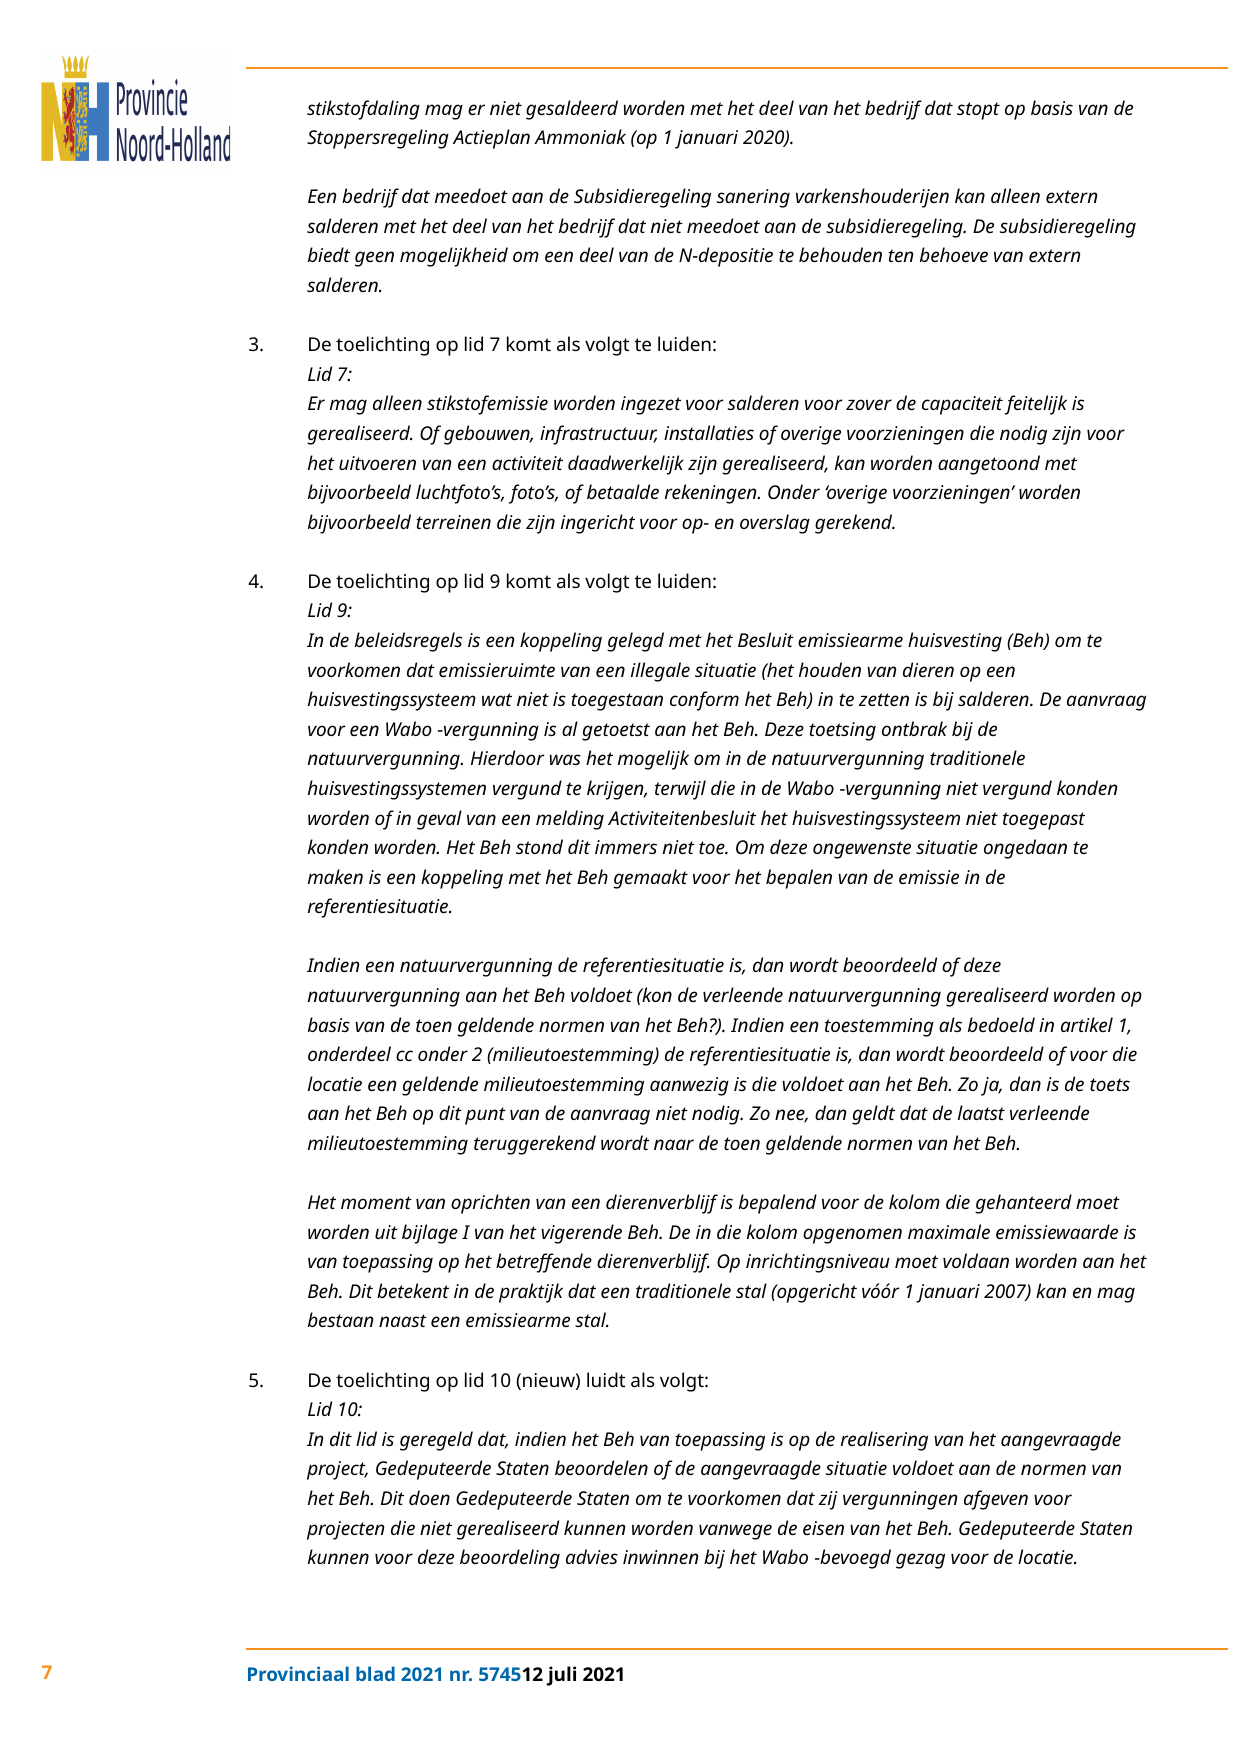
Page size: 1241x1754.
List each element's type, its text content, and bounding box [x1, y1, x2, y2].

list Het moment van oprichten van een dierenverblijf is bepalend voor de kolom die gehanteerd moet worden uit bijlage I van het vigerende Beh. De in die kolom opgenomen maximale emissiewaarde is van toepassing op het betreffende dierenverblijf. Op inrichtingsniveau moet voldaan worden aan het Beh. Dit betekent in de praktijk dat een traditionele stal (opgericht vóór 1 januari 2007) kan en mag bestaan naast een emissiearme stal. [248, 1189, 1152, 1333]
list stikstofdaling mag er niet gesaldeerd worden met het deel van het bedrijf dat stopt op basis van de Stoppersregeling Actieplan Ammoniak (op 1 januari 2020). [248, 95, 1152, 150]
list De toelichting op lid 7 komt als volgt te luiden: [248, 331, 1152, 357]
list De toelichting op lid 10 (nieuw) luidt als volgt: [248, 1367, 1152, 1393]
list Indien een natuurvergunning de referentiesituatie is, dan wordt beoordeeld of deze natuurvergunning aan het Beh voldoet (kon de verleende natuurvergunning gerealiseerd worden op basis van de toen geldende normen van het Beh?). Indien een toestemming als bedoeld in artikel 1, onderdeel cc onder 2 (milieutoestemming) de referentiesituatie is, dan wordt beoordeeld of voor die locatie een geldende milieutoestemming aanwezig is die voldoet aan het Beh. Zo ja, dan is de toets aan het Beh op dit punt van de aanvraag niet nodig. Zo nee, dan geldt dat de laatst verleende milieutoestemming teruggerekend wordt naar de toen geldende normen van het Beh. [248, 953, 1152, 1156]
list Er mag alleen stikstofemissie worden ingezet voor salderen voor zover de capaciteit feitelijk is gerealiseerd. Of gebouwen, infrastructuur, installaties of overige voorzieningen die nodig zijn voor het uitvoeren van een activiteit daadwerkelijk zijn gerealiseerd, kan worden aangetoond met bijvoorbeeld luchtfoto’s, foto’s, of betaalde rekeningen. Onder ‘overige voorzieningen’ worden bijvoorbeeld terreinen die zijn ingericht voor op- en overslag gerekend. [248, 391, 1152, 535]
list Lid 10: [248, 1396, 1152, 1422]
list In dit lid is geregeld dat, indien het Beh van toepassing is op de realisering van het aangevraagde project, Gedeputeerde Staten beoordelen of de aangevraagde situatie voldoet aan de normen van het Beh. Dit doen Gedeputeerde Staten om te voorkomen dat zij vergunningen afgeven voor projecten die niet gerealiseerd kunnen worden vanwege de eisen van het Beh. Gedeputeerde Staten kunnen voor deze beoordeling advies inwinnen bij het Wabo -bevoegd gezag voor de locatie. [248, 1426, 1152, 1570]
list Lid 9: [248, 598, 1152, 623]
list De toelichting op lid 9 komt als volgt te luiden: [248, 568, 1152, 594]
list Lid 7: [248, 361, 1152, 387]
picture [41, 47, 231, 172]
list In de beleidsregels is een koppeling gelegd met het Besluit emissiearme huisvesting (Beh) om te voorkomen dat emissieruimte van een illegale situatie (het houden van dieren op een huisvestingssysteem wat niet is toegestaan conform het Beh) in te zetten is bij salderen. De aanvraag voor een Wabo -vergunning is al getoetst aan het Beh. Deze toetsing ontbrak bij de natuurvergunning. Hierdoor was het mogelijk om in de natuurvergunning traditionele huisvestingssystemen vergund te krijgen, terwijl die in de Wabo -vergunning niet vergund konden worden of in geval van een melding Activiteitenbesluit het huisvestingssysteem niet toegepast konden worden. Het Beh stond dit immers niet toe. Om deze ongewenste situatie ongedaan te maken is een koppeling met het Beh gemaakt voor het bepalen van de emissie in de referentiesituatie. [248, 627, 1152, 919]
list Een bedrijf dat meedoet aan de Subsidieregeling sanering varkenshouderijen kan alleen extern salderen met het deel van het bedrijf dat niet meedoet aan de subsidieregeling. De subsidieregeling biedt geen mogelijkheid om een deel van de N-depositie te behouden ten behoeve van extern salderen. [248, 183, 1152, 298]
